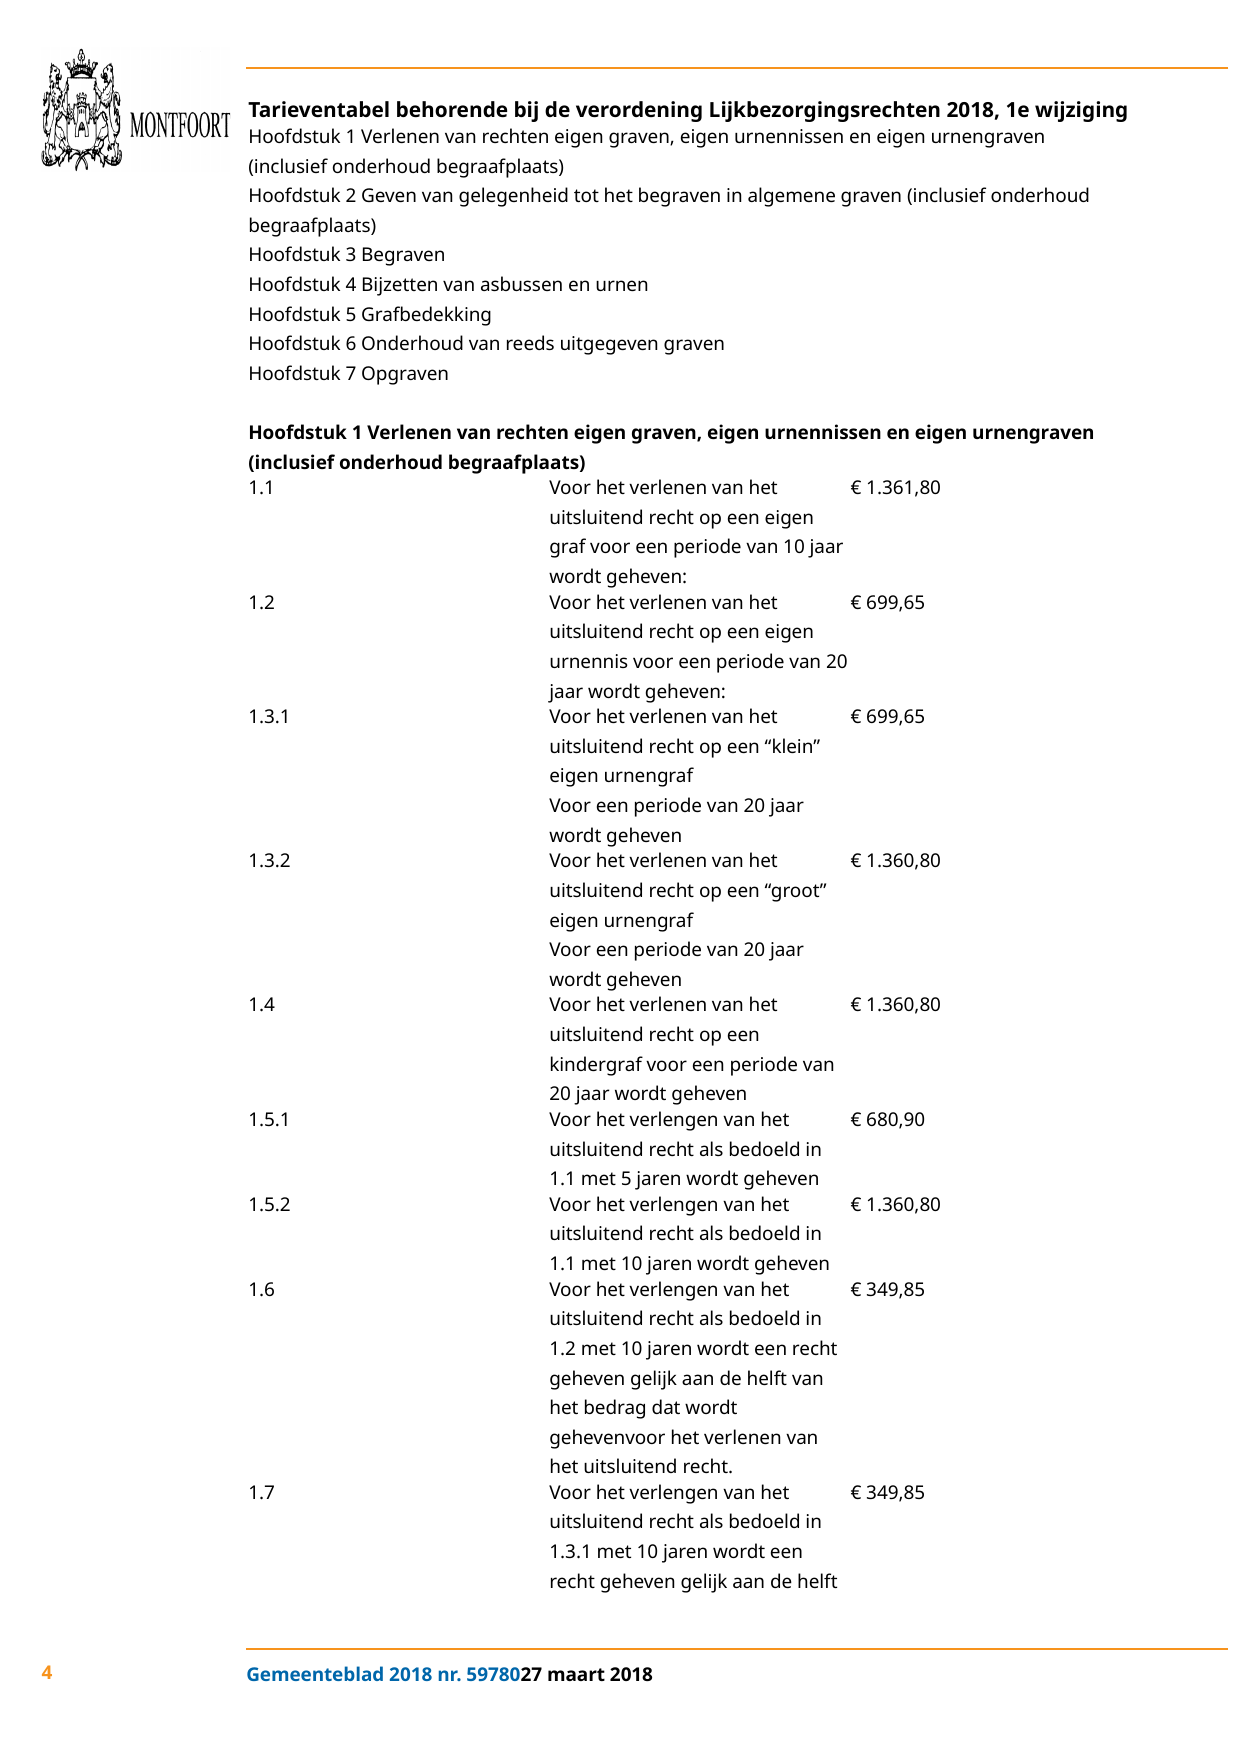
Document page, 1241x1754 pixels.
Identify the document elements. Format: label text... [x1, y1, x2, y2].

table_cell € 1.360,80 [850, 1191, 1152, 1276]
table_cell Voor het verlengen van het uitsluitend recht als bedoeld in 1.1 met 10 jaren wordt geheven [549, 1191, 850, 1276]
text Hoofdstuk 3 Begraven [248, 242, 1152, 267]
table_cell Voor het verlenen van het uitsluitend recht op een “klein” eigen urnengraf Voor een periode van 20 jaar wordt geheven [549, 704, 850, 848]
picture [41, 47, 231, 172]
table_cell Voor het verlengen van het uitsluitend recht als bedoeld in 1.2 met 10 jaren wordt een recht geheven gelijk aan de helft van het bedrag dat wordt gehevenvoor het verlenen van het uitsluitend recht. [549, 1276, 850, 1479]
text Hoofdstuk 6 Onderhoud van reeds uitgegeven graven [248, 330, 1152, 356]
text Hoofdstuk 4 Bijzetten van asbussen en urnen [248, 271, 1152, 297]
table_cell 1.1 [248, 475, 549, 589]
text Hoofdstuk 1 Verlenen van rechten eigen graven, eigen urnennissen en eigen urnengraven [248, 123, 1152, 149]
table_cell Voor het verlenen van het uitsluitend recht op een kindergraf voor een periode van 20 jaar wordt geheven [549, 992, 850, 1106]
table_cell € 699,65 [850, 589, 1152, 703]
text Hoofdstuk 2 Geven van gelegenheid tot het begraven in algemene graven (inclusief onderhoud begraafplaats) [248, 182, 1152, 238]
table_cell € 1.361,80 [850, 475, 1152, 589]
table_header Hoofdstuk 1 Verlenen van rechten eigen graven, eigen urnennissen en eigen urnengraven (inclusief onderhoud begraafplaats) [248, 419, 1152, 474]
table_cell € 699,65 [850, 704, 1152, 848]
text Hoofdstuk 7 Opgraven [248, 360, 1152, 386]
table_cell 1.3.1 [248, 704, 549, 848]
text (inclusief onderhoud begraafplaats) [248, 153, 1152, 179]
table_cell Voor het verlenen van het uitsluitend recht op een eigen graf voor een periode van 10 jaar wordt geheven: [549, 475, 850, 589]
table_cell 1.5.2 [248, 1191, 549, 1276]
table_cell 1.3.2 [248, 848, 549, 992]
table_cell 1.5.1 [248, 1106, 549, 1191]
table_cell Voor het verlengen van het uitsluitend recht als bedoeld in 1.1 met 5 jaren wordt geheven [549, 1106, 850, 1191]
table_cell Voor het verlenen van het uitsluitend recht op een “groot” eigen urnengraf Voor een periode van 20 jaar wordt geheven [549, 848, 850, 992]
text Hoofdstuk 5 Grafbedekking [248, 301, 1152, 327]
table_cell € 349,85 [850, 1479, 1152, 1594]
table_cell € 349,85 [850, 1276, 1152, 1479]
table_cell € 1.360,80 [850, 848, 1152, 992]
table_cell € 1.360,80 [850, 992, 1152, 1106]
table_cell 1.7 [248, 1479, 549, 1594]
table_cell 1.2 [248, 589, 549, 703]
table_cell € 680,90 [850, 1106, 1152, 1191]
text Tarieventabel behorende bij de verordening Lijkbezorgingsrechten 2018, 1e wijziging [248, 95, 1152, 123]
table_cell 1.6 [248, 1276, 549, 1479]
table_cell Voor het verlenen van het uitsluitend recht op een eigen urnennis voor een periode van 20 jaar wordt geheven: [549, 589, 850, 703]
table_cell Voor het verlengen van het uitsluitend recht als bedoeld in 1.3.1 met 10 jaren wordt een recht geheven gelijk aan de helft [549, 1479, 850, 1594]
table_cell 1.4 [248, 992, 549, 1106]
